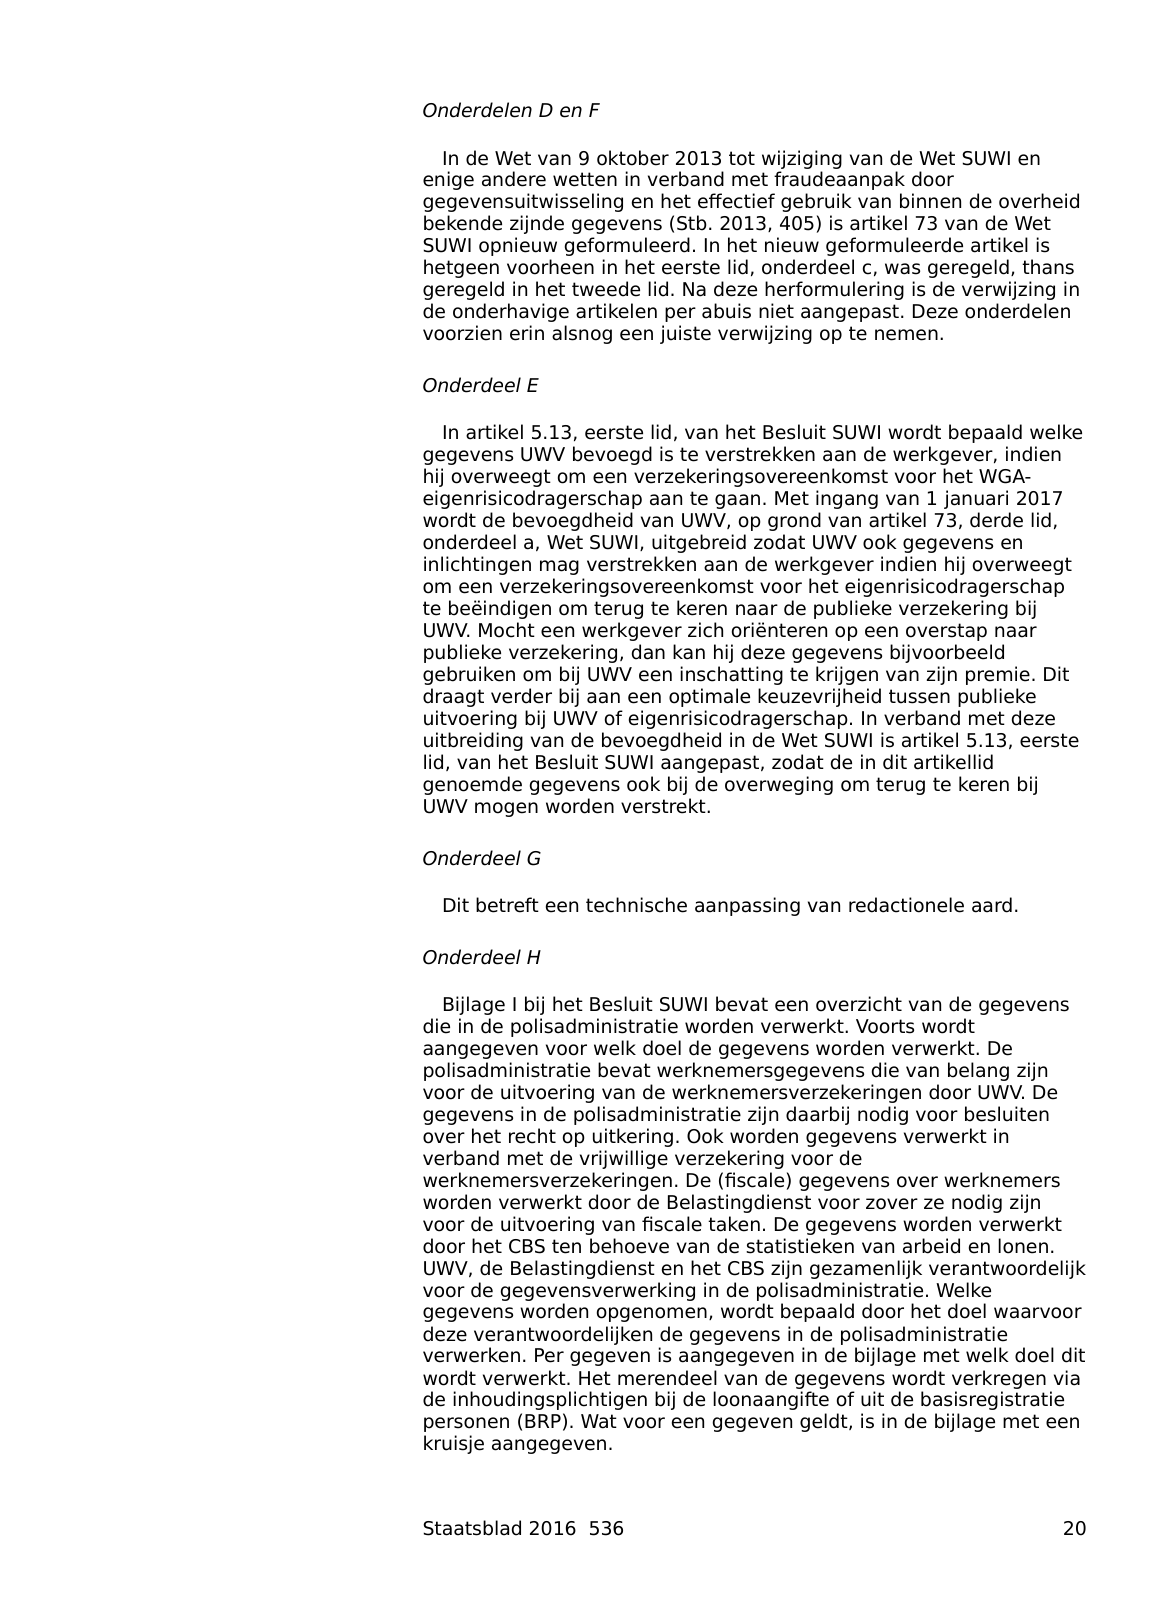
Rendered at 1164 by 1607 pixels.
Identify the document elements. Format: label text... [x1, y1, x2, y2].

text In artikel 5.13, eerste lid, van het Besluit SUWI wordt bepaald welke gegevens UWV bevoegd is te verstrekken aan de werkgever, indien hij overweegt om een verzekeringsovereenkomst voor het WGA-eigenrisicodragerschap aan te gaan. Met ingang van 1 januari 2017 wordt de bevoegdheid van UWV, op grond van artikel 73, derde lid, onderdeel a, Wet SUWI, uitgebreid zodat UWV ook gegevens en inlichtingen mag verstrekken aan de werkgever indien hij overweegt om een verzekeringsovereenkomst voor het eigenrisicodragerschap te beëindigen om terug te keren naar de publieke verzekering bij UWV. Mocht een werkgever zich oriënteren op een overstap naar publieke verzekering, dan kan hij deze gegevens bijvoorbeeld gebruiken om bij UWV een inschatting te krijgen van zijn premie. Dit draagt verder bij aan een optimale keuzevrijheid tussen publieke uitvoering bij UWV of eigenrisicodragerschap. In verband met deze uitbreiding van de bevoegdheid in de Wet SUWI is artikel 5.13, eerste lid, van het Besluit SUWI aangepast, zodat de in dit artikellid genoemde gegevens ook bij de overweging om terug te keren bij UWV mogen worden verstrekt. [422, 422, 1087, 818]
text Bijlage I bij het Besluit SUWI bevat een overzicht van de gegevens die in de polisadministratie worden verwerkt. Voorts wordt aangegeven voor welk doel de gegevens worden verwerkt. De polisadministratie bevat werknemersgegevens die van belang zijn voor de uitvoering van de werknemersverzekeringen door UWV. De gegevens in de polisadministratie zijn daarbij nodig voor besluiten over het recht op uitkering. Ook worden gegevens verwerkt in verband met de vrijwillige verzekering voor de werknemersverzekeringen. De (fiscale) gegevens over werknemers worden verwerkt door de Belastingdienst voor zover ze nodig zijn voor de uitvoering van fiscale taken. De gegevens worden verwerkt door het CBS ten behoeve van de statistieken van arbeid en lonen. UWV, de Belastingdienst en het CBS zijn gezamenlijk verantwoordelijk voor de gegevensverwerking in de polisadministratie. Welke gegevens worden opgenomen, wordt bepaald door het doel waarvoor deze verantwoordelijken de gegevens in de polisadministratie verwerken. Per gegeven is aangegeven in de bijlage met welk doel dit wordt verwerkt. Het merendeel van de gegevens wordt verkregen via de inhoudingsplichtigen bij de loonaangifte of uit de basisregistratie personen (BRP). Wat voor een gegeven geldt, is in de bijlage met een kruisje aangegeven. [422, 994, 1087, 1455]
text In de Wet van 9 oktober 2013 tot wijziging van de Wet SUWI en enige andere wetten in verband met fraudeaanpak door gegevensuitwisseling en het effectief gebruik van binnen de overheid bekende zijnde gegevens (Stb. 2013, 405) is artikel 73 van de Wet SUWI opnieuw geformuleerd. In het nieuw geformuleerde artikel is hetgeen voorheen in het eerste lid, onderdeel c, was geregeld, thans geregeld in het tweede lid. Na deze herformulering is de verwijzing in de onderhavige artikelen per abuis niet aangepast. Deze onderdelen voorzien erin alsnog een juiste verwijzing op te nemen. [422, 147, 1087, 345]
subtitle Onderdeel G [422, 848, 1087, 870]
subtitle Onderdeel H [422, 947, 1087, 969]
subtitle Onderdeel E [422, 375, 1087, 397]
text Dit betreft een technische aanpassing van redactionele aard. [422, 895, 1087, 917]
subtitle Onderdelen D en F [422, 100, 1087, 122]
